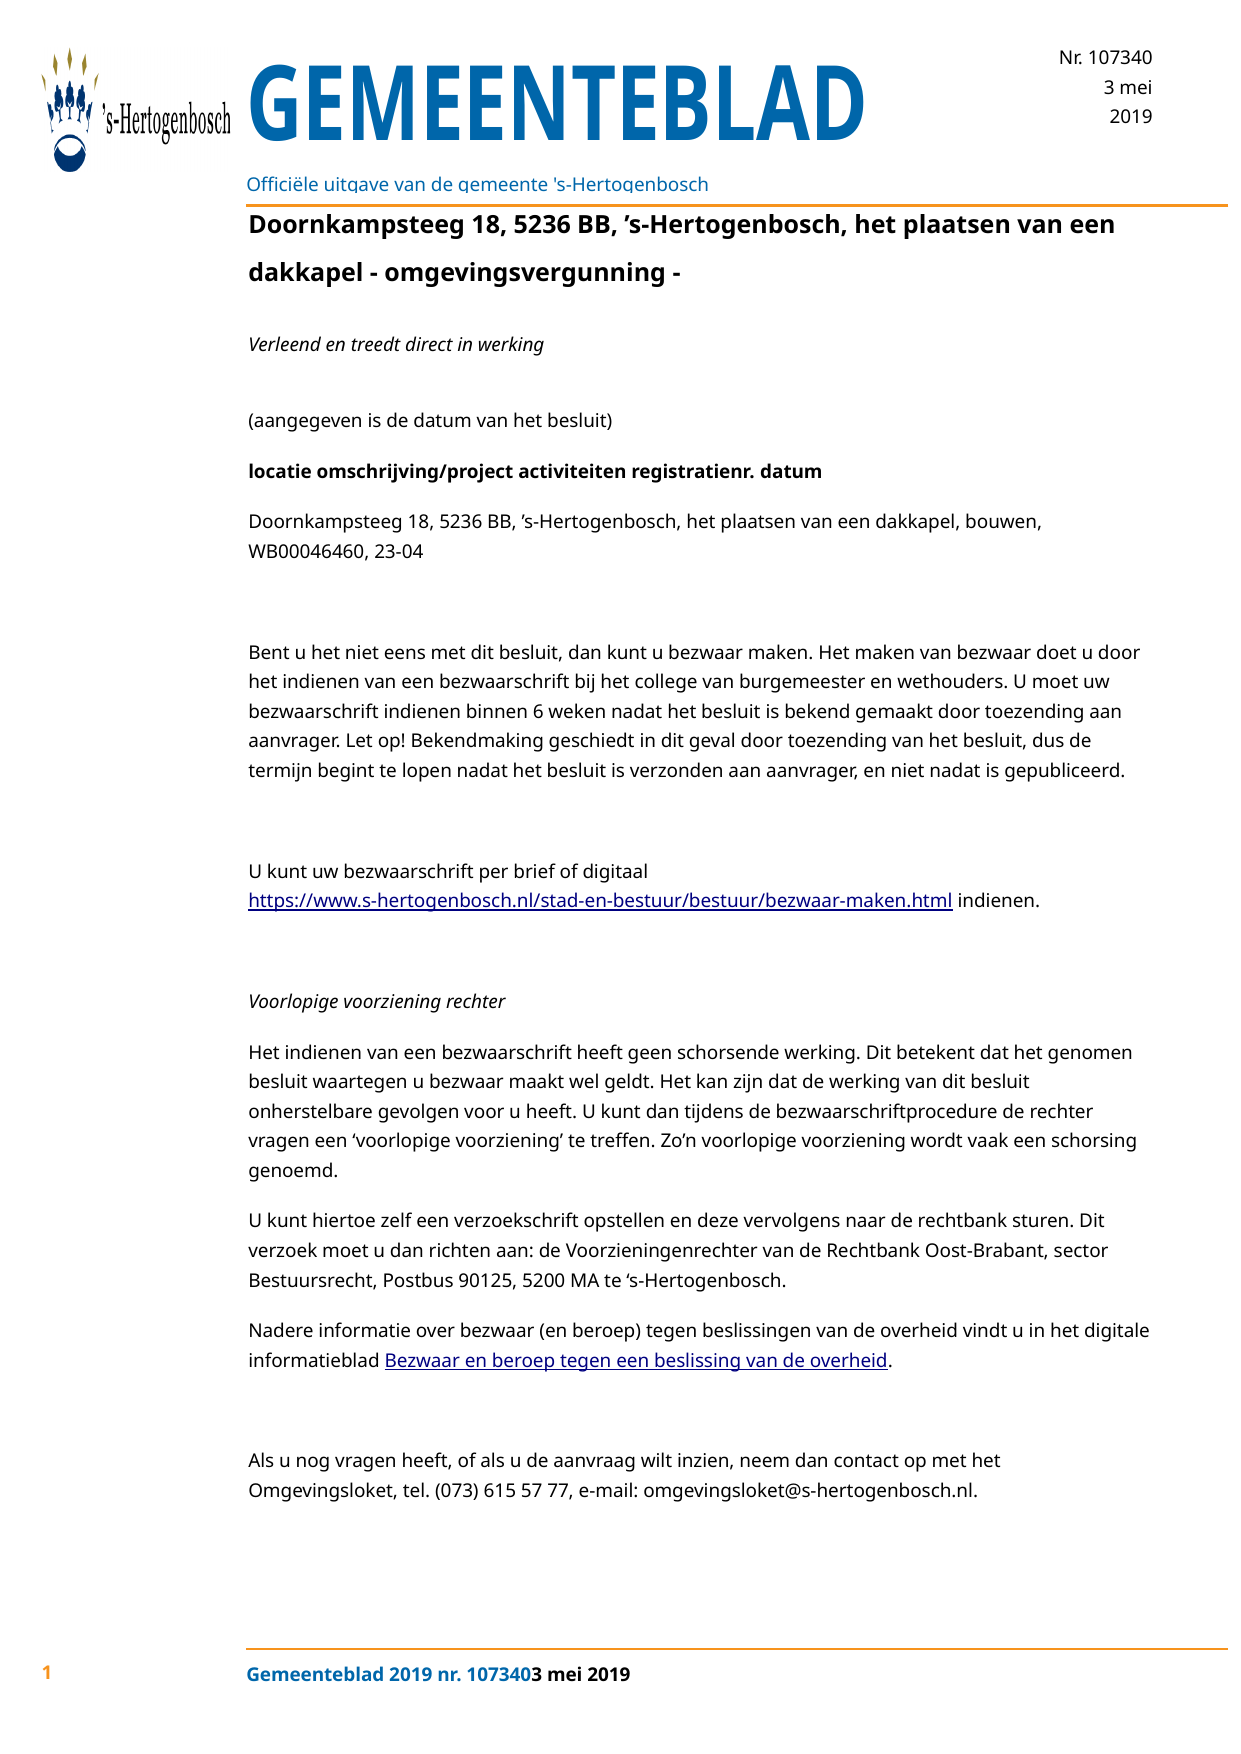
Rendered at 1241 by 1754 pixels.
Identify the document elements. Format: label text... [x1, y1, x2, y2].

text Als u nog vragen heeft, of als u de aanvraag wilt inzien, neem dan contact op met het Omgevingsloket, tel. (073) 615 57 77, e-mail: omgevingsloket@s-hertogenbosch.nl. [248, 1448, 1152, 1503]
text Nadere informatie over bezwaar (en beroep) tegen beslissingen van de overheid vindt u in het digitale informatieblad Bezwaar en beroep tegen een beslissing van de overheid. [248, 1317, 1152, 1372]
text Het indienen van een bezwaarschrift heeft geen schorsende werking. Dit betekent dat het genomen besluit waartegen u bezwaar maakt wel geldt. Het kan zijn dat de werking van dit besluit onherstelbare gevolgen voor u heeft. U kunt dan tijdens de bezwaarschriftprocedure de rechter vragen een ‘voorlopige voorziening’ te treffen. Zo’n voorlopige voorziening wordt vaak een schorsing genoemd. [248, 1039, 1152, 1183]
text Verleend en treedt direct in werking [248, 331, 1152, 357]
text U kunt uw bezwaarschrift per brief of digitaal https://www.s-hertogenbosch.nl/stad-en-bestuur/bestuur/bezwaar-maken.html indienen. [248, 858, 1152, 913]
text Doornkampsteeg 18, 5236 BB, ’s-Hertogenbosch, het plaatsen van een dakkapel - omgevingsvergunning - [248, 207, 1152, 288]
text U kunt hiertoe zelf een verzoekschrift opstellen en deze vervolgens naar de rechtbank sturen. Dit verzoek moet u dan richten aan: de Voorzieningenrechter van de Rechtbank Oost-Brabant, sector Bestuursrecht, Postbus 90125, 5200 MA te ‘s-Hertogenbosch. [248, 1208, 1152, 1292]
text (aangegeven is de datum van het besluit) [248, 408, 1152, 433]
text Bent u het niet eens met dit besluit, dan kunt u bezwaar maken. Het maken van bezwaar doet u door het indienen van een bezwaarschrift bij het college van burgemeester en wethouders. U moet uw bezwaarschrift indienen binnen 6 weken nadat het besluit is bekend gemaakt door toezending aan aanvrager. Let op! Bekendmaking geschiedt in dit geval door toezending van het besluit, dus de termijn begint te lopen nadat het besluit is verzonden aan aanvrager, en niet nadat is gepubliceerd. [248, 639, 1152, 783]
picture [41, 47, 231, 172]
text Voorlopige voorziening rechter [248, 988, 1152, 1014]
text locatie omschrijving/project activiteiten registratienr. datum [248, 458, 1152, 484]
text Doornkampsteeg 18, 5236 BB, ’s-Hertogenbosch, het plaatsen van een dakkapel, bouwen, WB00046460, 23-04 [248, 508, 1152, 564]
